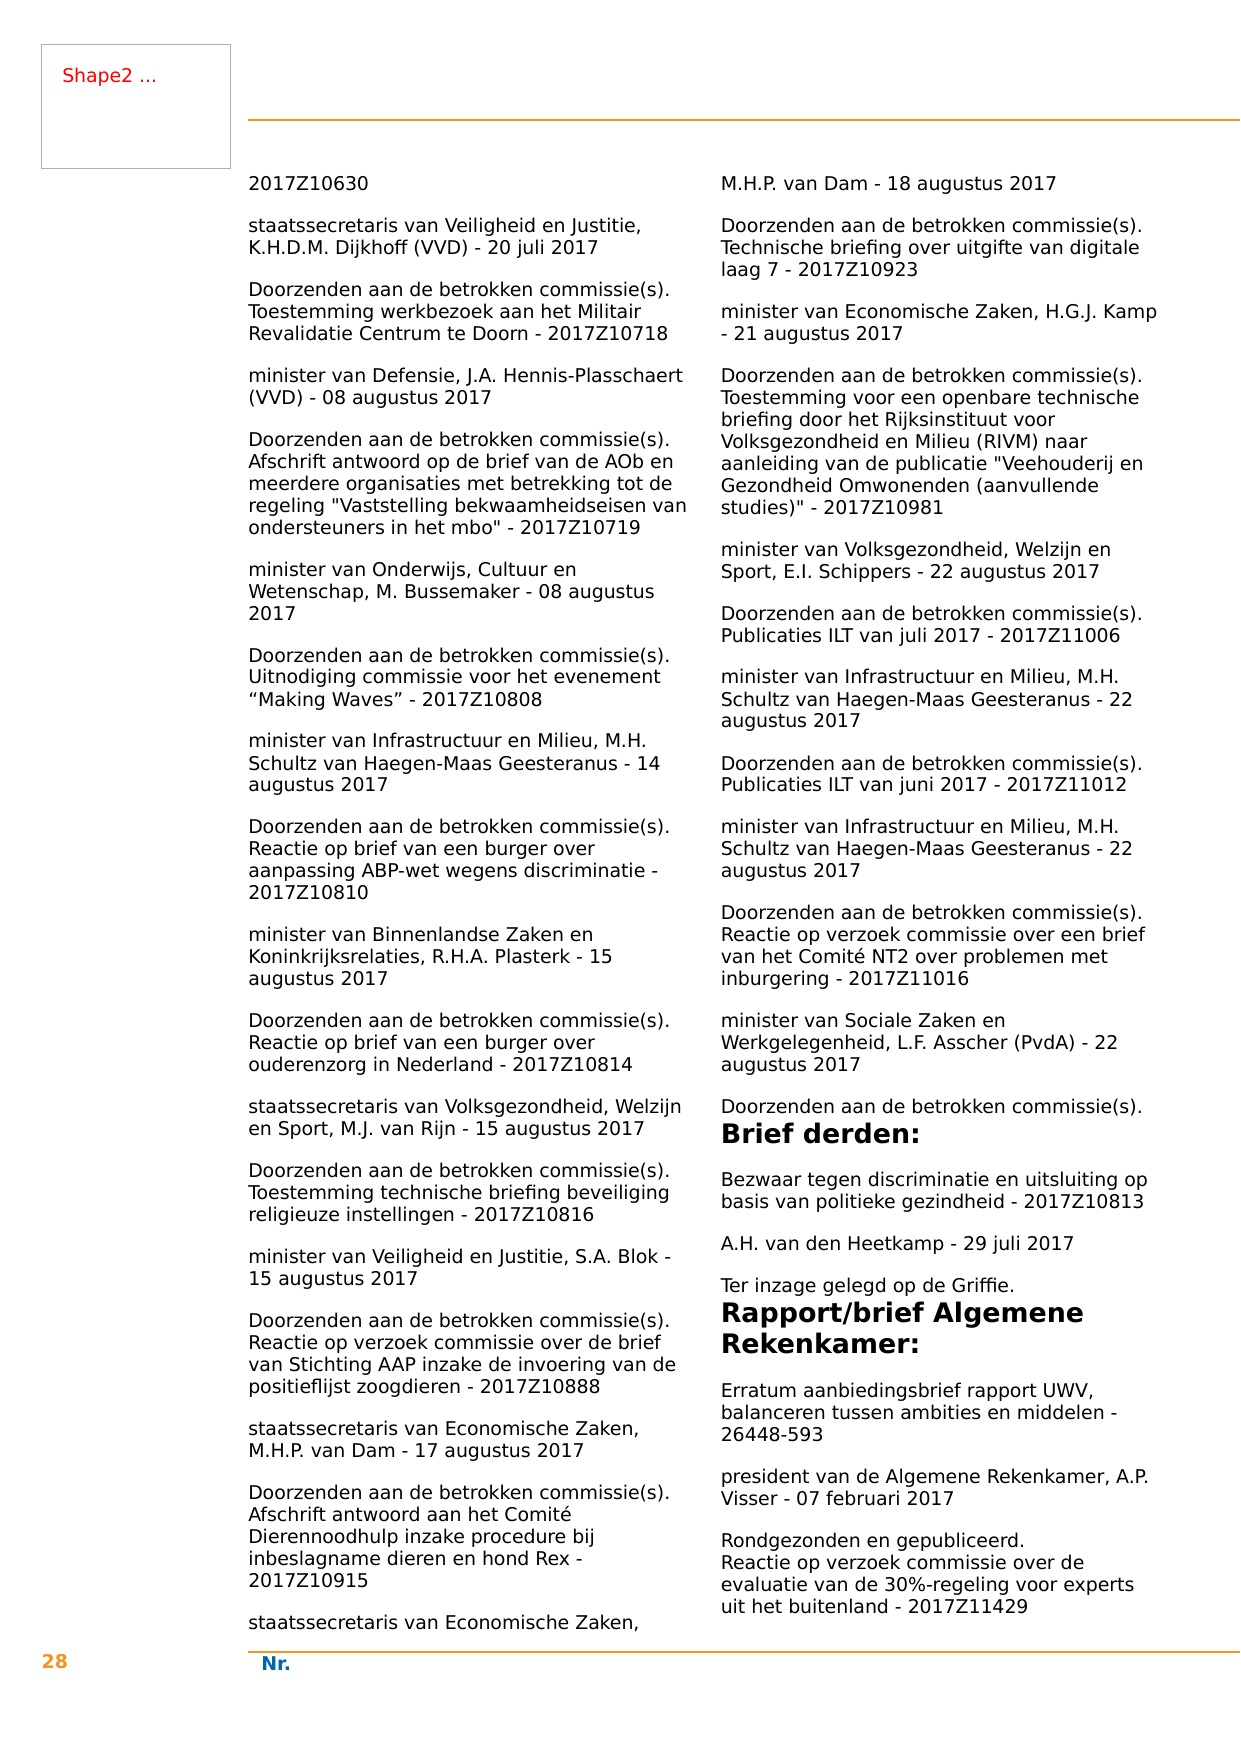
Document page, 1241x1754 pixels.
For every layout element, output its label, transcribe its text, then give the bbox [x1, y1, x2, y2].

text Reactie op verzoek commissie over een brief van het Comité NT2 over problemen met inburgering - 2017Z11016 [721, 924, 1163, 990]
text minister van Infrastructuur en Milieu, M.H. Schultz van Haegen-Maas Geesteranus - 14 augustus 2017 [248, 730, 691, 796]
text Reactie op brief van een burger over aanpassing ABP-wet wegens discriminatie - 2017Z10810 [248, 838, 691, 904]
text minister van Binnenlandse Zaken en Koninkrijksrelaties, R.H.A. Plasterk - 15 augustus 2017 [248, 924, 691, 990]
text staatssecretaris van Veiligheid en Justitie, K.H.D.M. Dijkhoff (VVD) - 20 juli 2017 [248, 215, 691, 259]
text Ter inzage gelegd op de Griffie. [721, 1275, 1163, 1297]
text Doorzenden aan de betrokken commissie(s). [721, 365, 1163, 387]
text Doorzenden aan de betrokken commissie(s). [248, 816, 691, 838]
text Doorzenden aan de betrokken commissie(s). [248, 429, 691, 451]
text minister van Economische Zaken, H.G.J. Kamp - 21 augustus 2017 [721, 301, 1163, 345]
text Doorzenden aan de betrokken commissie(s). [248, 279, 691, 301]
title Brief derden: [721, 1118, 1163, 1149]
text Erratum aanbiedingsbrief rapport UWV, balanceren tussen ambities en middelen - 26448-593 [721, 1380, 1163, 1446]
text Doorzenden aan de betrokken commissie(s). [721, 602, 1163, 624]
text Reactie op verzoek commissie over de brief van Stichting AAP inzake de invoering van de positieflijst zoogdieren - 2017Z10888 [248, 1332, 691, 1398]
text minister van Onderwijs, Cultuur en Wetenschap, M. Bussemaker - 08 augustus 2017 [248, 558, 691, 624]
text minister van Veiligheid en Justitie, S.A. Blok - 15 augustus 2017 [248, 1246, 691, 1290]
text staatssecretaris van Economische Zaken, M.H.P. van Dam - 17 augustus 2017 [248, 1418, 691, 1462]
text Reactie op brief van een burger over ouderenzorg in Nederland - 2017Z10814 [248, 1032, 691, 1076]
text M.H.P. van Dam - 18 augustus 2017 [721, 173, 1163, 195]
text Doorzenden aan de betrokken commissie(s). [721, 902, 1163, 924]
title Rapport/brief Algemene Rekenkamer: [721, 1297, 1163, 1360]
text Doorzenden aan de betrokken commissie(s). [248, 644, 691, 666]
text Publicaties ILT van juli 2017 - 2017Z11006 [721, 624, 1163, 646]
text Reactie op verzoek commissie over de evaluatie van de 30%-regeling voor experts uit het buitenland - 2017Z11429 [721, 1552, 1163, 1618]
text Rondgezonden en gepubliceerd. [721, 1530, 1163, 1552]
text Doorzenden aan de betrokken commissie(s). [248, 1160, 691, 1182]
text staatssecretaris van Economische Zaken, [248, 1612, 691, 1634]
text A.H. van den Heetkamp - 29 juli 2017 [721, 1233, 1163, 1255]
text Doorzenden aan de betrokken commissie(s). [721, 215, 1163, 237]
text Doorzenden aan de betrokken commissie(s). [721, 752, 1163, 774]
text minister van Volksgezondheid, Welzijn en Sport, E.I. Schippers - 22 augustus 2017 [721, 538, 1163, 582]
text - 2017Z10630 [248, 173, 691, 195]
text Toestemming technische briefing beveiliging religieuze instellingen - 2017Z10816 [248, 1182, 691, 1226]
text Doorzenden aan de betrokken commissie(s). [721, 1096, 1163, 1118]
text Bezwaar tegen discriminatie en uitsluiting op basis van politieke gezindheid - 2017Z10813 [721, 1169, 1163, 1213]
text minister van Sociale Zaken en Werkgelegenheid, L.F. Asscher (PvdA) - 22 augustus 2017 [721, 1010, 1163, 1076]
text Doorzenden aan de betrokken commissie(s). [248, 1482, 691, 1504]
text minister van Defensie, J.A. Hennis-Plasschaert (VVD) - 08 augustus 2017 [248, 365, 691, 409]
text staatssecretaris van Volksgezondheid, Welzijn en Sport, M.J. van Rijn - 15 augustus 2017 [248, 1096, 691, 1140]
text Afschrift antwoord op de brief van de AOb en meerdere organisaties met betrekking tot de regeling "Vaststelling bekwaamheidseisen van ondersteuners in het mbo" - 2017Z10719 [248, 451, 691, 538]
text Publicaties ILT van juni 2017 - 2017Z11012 [721, 774, 1163, 796]
text Toestemming voor een openbare technische briefing door het Rijksinstituut voor Volksgezondheid en Milieu (RIVM) naar aanleiding van de publicatie "Veehouderij en Gezondheid Omwonenden (aanvullende studies)" - 2017Z10981 [721, 387, 1163, 518]
text Afschrift antwoord aan het Comité Dierennoodhulp inzake procedure bij inbeslagname dieren en hond Rex - 2017Z10915 [248, 1504, 691, 1592]
text Doorzenden aan de betrokken commissie(s). [248, 1310, 691, 1332]
text Uitnodiging commissie voor het evenement “Making Waves” - 2017Z10808 [248, 666, 691, 710]
text Technische briefing over uitgifte van digitale laag 7 - 2017Z10923 [721, 237, 1163, 281]
text minister van Infrastructuur en Milieu, M.H. Schultz van Haegen-Maas Geesteranus - 22 augustus 2017 [721, 666, 1163, 732]
text Toestemming werkbezoek aan het Militair Revalidatie Centrum te Doorn - 2017Z10718 [248, 301, 691, 345]
text president van de Algemene Rekenkamer, A.P. Visser - 07 februari 2017 [721, 1466, 1163, 1510]
text minister van Infrastructuur en Milieu, M.H. Schultz van Haegen-Maas Geesteranus - 22 augustus 2017 [721, 816, 1163, 882]
text Doorzenden aan de betrokken commissie(s). [248, 1010, 691, 1032]
